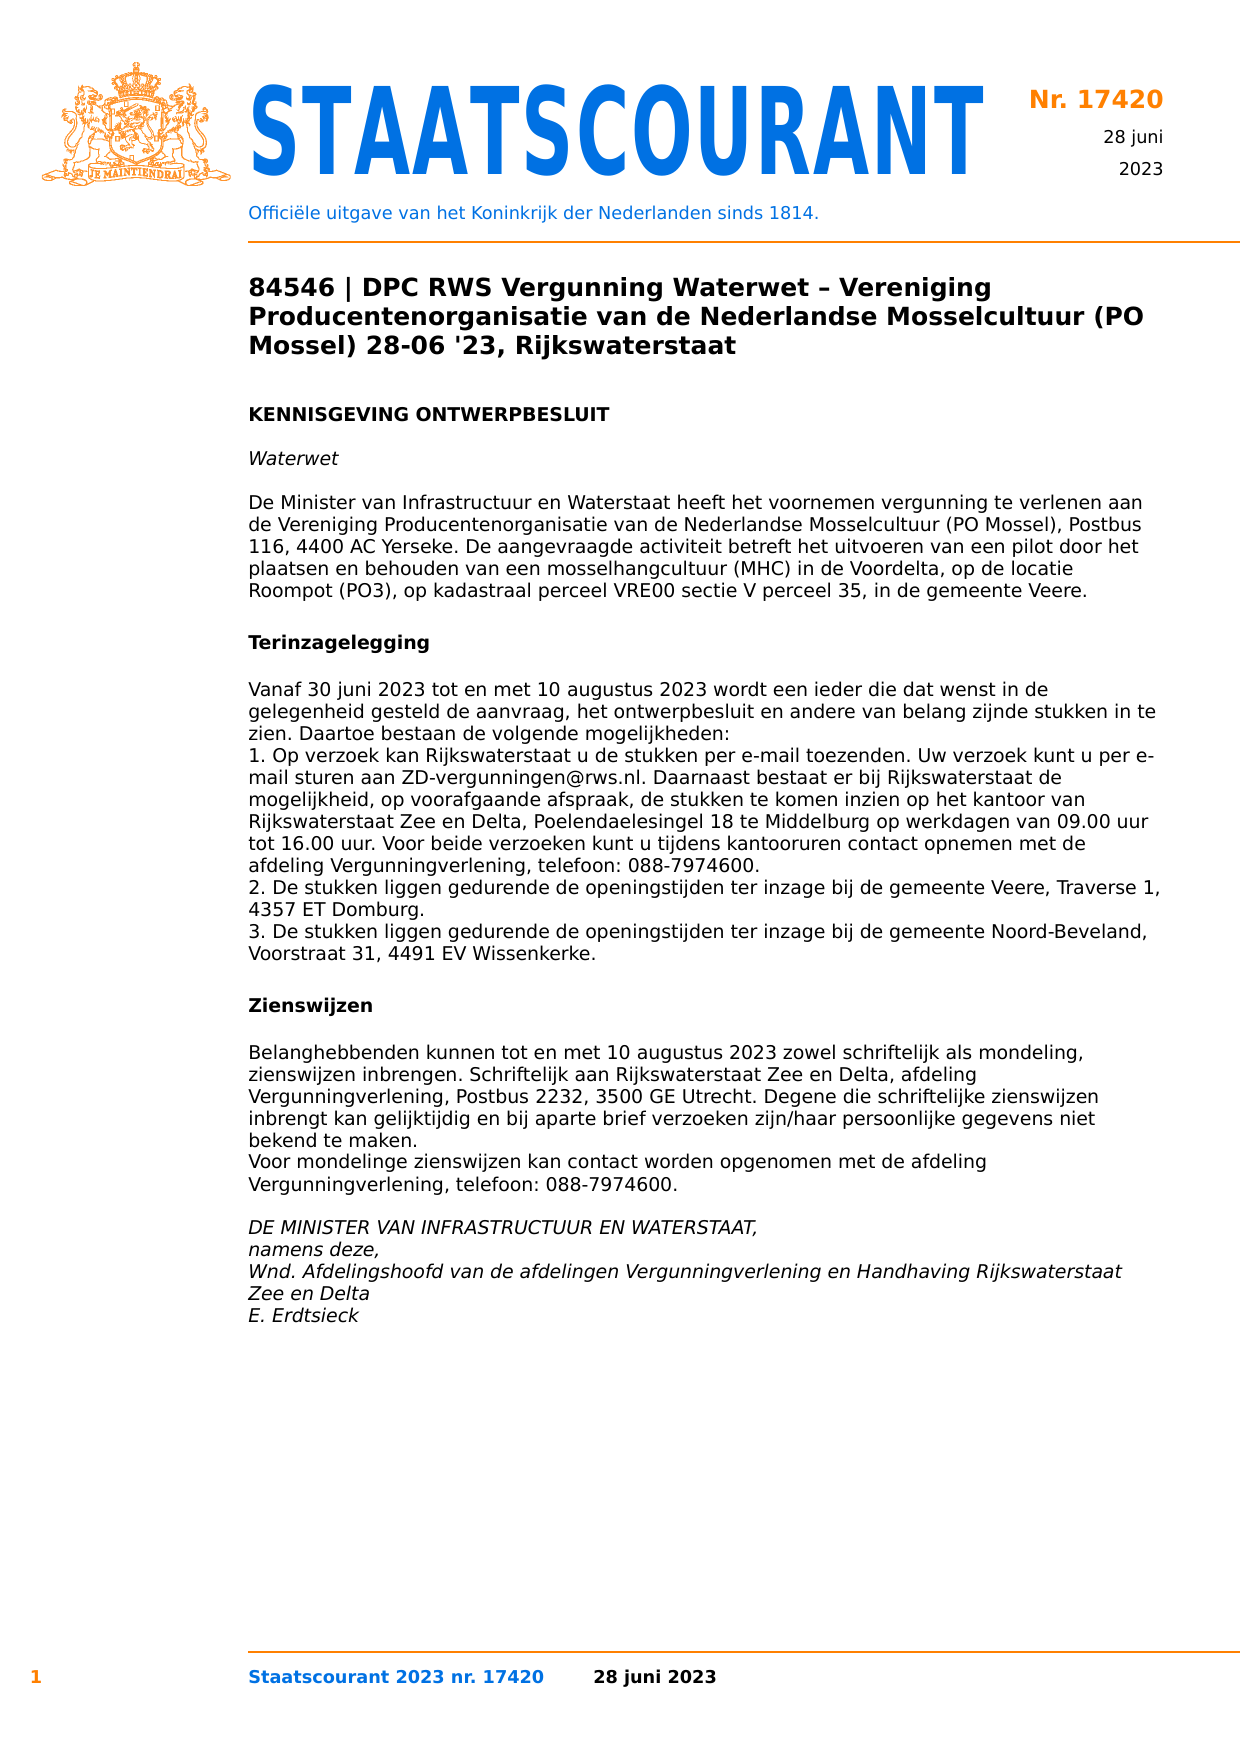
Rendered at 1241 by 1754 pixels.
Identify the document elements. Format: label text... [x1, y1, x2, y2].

picture [41, 62, 231, 186]
text Belanghebbenden kunnen tot en met 10 augustus 2023 zowel schriftelijk als mondeling, zienswijzen inbrengen. Schriftelijk aan Rijkswaterstaat Zee en Delta, afdeling Vergunningverlening, Postbus 2232, 3500 GE Utrecht. Degene die schriftelijke zienswijzen inbrengt kan gelijktijdig en bij aparte brief verzoeken zijn/haar persoonlijke gegevens niet bekend te maken. [248, 1042, 1163, 1151]
table_cell 2023 [998, 153, 1240, 203]
table_header Nr. 17420 [998, 62, 1240, 121]
table_header [25, 62, 248, 241]
subtitle Terinzagelegging [248, 632, 1163, 654]
text 3. De stukken liggen gedurende de openingstijden ter inzage bij de gemeente Noord-Beveland, Voorstraat 31, 4491 EV Wissenkerke. [248, 921, 1163, 964]
subtitle 84546 | DPC RWS Vergunning Waterwet – Vereniging Producentenorganisatie van de Nederlandse Mosselcultuur (PO Mossel) 28-06 '23, Rijkswaterstaat [248, 273, 1163, 361]
text Vanaf 30 juni 2023 tot en met 10 augustus 2023 wordt een ieder die dat wenst in de gelegenheid gesteld de aanvraag, het ontwerpbesluit en andere van belang zijnde stukken in te zien. Daartoe bestaan de volgende mogelijkheden: [248, 679, 1163, 745]
subtitle Zienswijzen [248, 994, 1163, 1017]
text 1. Op verzoek kan Rijkswaterstaat u de stukken per e-mail toezenden. Uw verzoek kunt u per e-mail sturen aan ZD-vergunningen@rws.nl. Daarnaast bestaat er bij Rijkswaterstaat de mogelijkheid, op voorafgaande afspraak, de stukken te komen inzien op het kantoor van Rijkswaterstaat Zee en Delta, Poelendaelesingel 18 te Middelburg op werkdagen van 09.00 uur tot 16.00 uur. Voor beide verzoeken kunt u tijdens kantooruren contact opnemen met de afdeling Vergunningverlening, telefoon: 088-7974600. [248, 745, 1163, 877]
text 2. De stukken liggen gedurende de openingstijden ter inzage bij de gemeente Veere, Traverse 1, 4357 ET Domburg. [248, 877, 1163, 921]
text Voor mondelinge zienswijzen kan contact worden opgenomen met de afdeling Vergunningverlening, telefoon: 088-7974600. [248, 1151, 1163, 1195]
text De Minister van Infrastructuur en Waterstaat heeft het voornemen vergunning te verlenen aan de Vereniging Producentenorganisatie van de Nederlandse Mosselcultuur (PO Mossel), Postbus 116, 4400 AC Yerseke. De aangevraagde activiteit betreft het uitvoeren van een pilot door het plaatsen en behouden van een mosselhangcultuur (MHC) in de Voordelta, op de locatie Roompot (PO3), op kadastraal perceel VRE00 sectie V perceel 35, in de gemeente Veere. [248, 492, 1163, 602]
table_header STAATSCOURANT [248, 62, 998, 203]
text Waterwet [248, 448, 1163, 470]
table_cell 28 juni [998, 121, 1240, 153]
text DE MINISTER VAN INFRASTRUCTUUR EN WATERSTAAT, namens deze, Wnd. Afdelingshoofd van de afdelingen Vergunningverlening en Handhaving Rijkswaterstaat Zee en Delta E. Erdtsieck [248, 1217, 1163, 1327]
text KENNISGEVING ONTWERPBESLUIT [248, 404, 1163, 426]
table_cell Officiële uitgave van het Koninkrijk der Nederlanden sinds 1814. [248, 203, 1240, 241]
